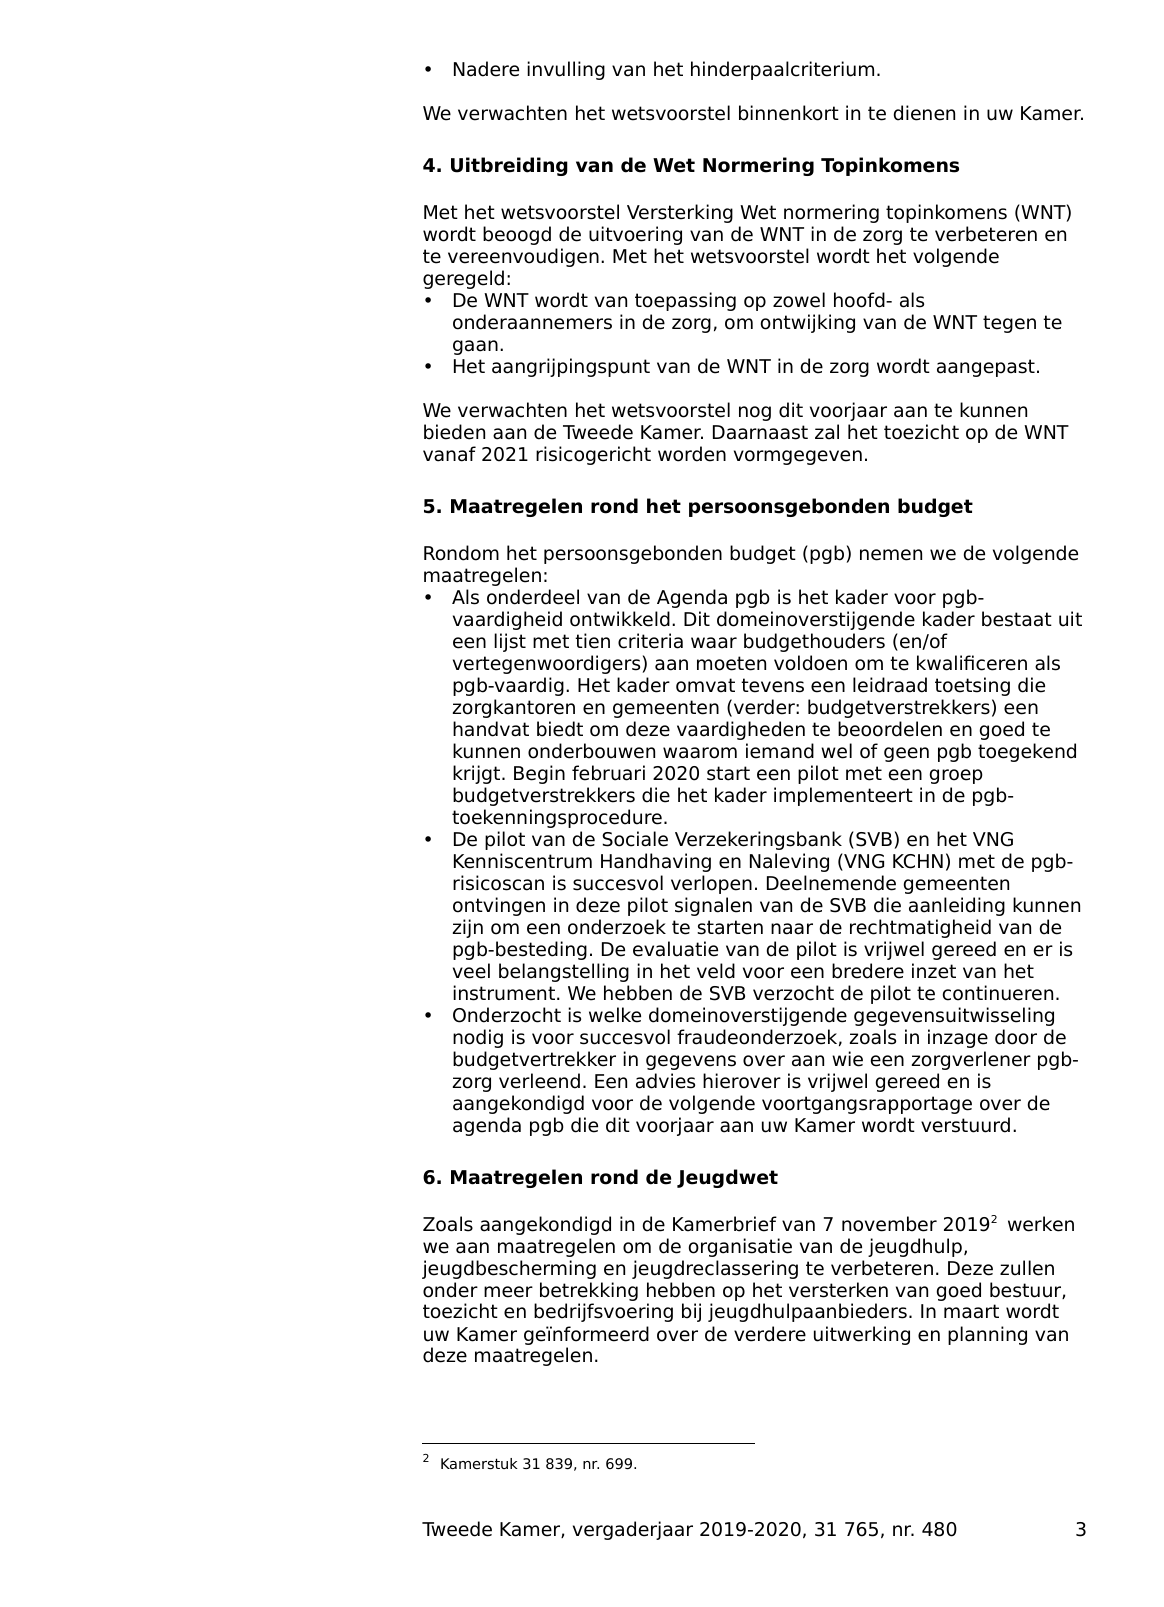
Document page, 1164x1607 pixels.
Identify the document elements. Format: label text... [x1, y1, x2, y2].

text We verwachten het wetsvoorstel nog dit voorjaar aan te kunnen bieden aan de Tweede Kamer. Daarnaast zal het toezicht op de WNT vanaf 2021 risicogericht worden vormgegeven. [422, 400, 1087, 466]
text • Onderzocht is welke domeinoverstijgende gegevensuitwisseling nodig is voor succesvol fraudeonderzoek, zoals in inzage door de budgetvertrekker in gegevens over aan wie een zorgverlener pgb-zorg verleend. Een advies hierover is vrijwel gereed en is aangekondigd voor de volgende voortgangsrapportage over de agenda pgb die dit voorjaar aan uw Kamer wordt verstuurd. [422, 1005, 1087, 1137]
subtitle 5. Maatregelen rond het persoonsgebonden budget [422, 496, 1087, 518]
text Rondom het persoonsgebonden budget (pgb) nemen we de volgende maatregelen: [422, 543, 1087, 587]
text We verwachten het wetsvoorstel binnenkort in te dienen in uw Kamer. [422, 103, 1087, 125]
text • De WNT wordt van toepassing op zowel hoofd- als onderaannemers in de zorg, om ontwijking van de WNT tegen te gaan. [422, 290, 1087, 356]
text • Als onderdeel van de Agenda pgb is het kader voor pgb-vaardigheid ontwikkeld. Dit domeinoverstijgende kader bestaat uit een lijst met tien criteria waar budgethouders (en/of vertegenwoordigers) aan moeten voldoen om te kwalificeren als pgb-vaardig. Het kader omvat tevens een leidraad toetsing die zorgkantoren en gemeenten (verder: budgetverstrekkers) een handvat biedt om deze vaardigheden te beoordelen en goed te kunnen onderbouwen waarom iemand wel of geen pgb toegekend krijgt. Begin februari 2020 start een pilot met een groep budgetverstrekkers die het kader implementeert in de pgb-toekenningsprocedure. [422, 587, 1087, 829]
text Met het wetsvoorstel Versterking Wet normering topinkomens (WNT) wordt beoogd de uitvoering van de WNT in de zorg te verbeteren en te vereenvoudigen. Met het wetsvoorstel wordt het volgende geregeld: [422, 202, 1087, 290]
subtitle 4. Uitbreiding van de Wet Normering Topinkomens [422, 155, 1087, 177]
subtitle 6. Maatregelen rond de Jeugdwet [422, 1167, 1087, 1188]
text Zoals aangekondigd in de Kamerbrief van 7 november 2019 werken we aan maatregelen om de organisatie van de jeugdhulp, jeugdbescherming en jeugdreclassering te verbeteren. Deze zullen onder meer betrekking hebben op het versterken van goed bestuur, toezicht en bedrijfsvoering bij jeugdhulpaanbieders. In maart wordt uw Kamer geïnformeerd over de verdere uitwerking en planning van deze maatregelen. [422, 1213, 1087, 1367]
text • De pilot van de Sociale Verzekeringsbank (SVB) en het VNG Kenniscentrum Handhaving en Naleving (VNG KCHN) met de pgb-risicoscan is succesvol verlopen. Deelnemende gemeenten ontvingen in deze pilot signalen van de SVB die aanleiding kunnen zijn om een onderzoek te starten naar de rechtmatigheid van de pgb-besteding. De evaluatie van de pilot is vrijwel gereed en er is veel belangstelling in het veld voor een bredere inzet van het instrument. We hebben de SVB verzocht de pilot te continueren. [422, 829, 1087, 1005]
text • Het aangrijpingspunt van de WNT in de zorg wordt aangepast. [422, 356, 1087, 378]
text Kamerstuk 31 839, nr. 699. [422, 1452, 1087, 1474]
text • Nadere invulling van het hinderpaalcriterium. [422, 59, 1087, 81]
